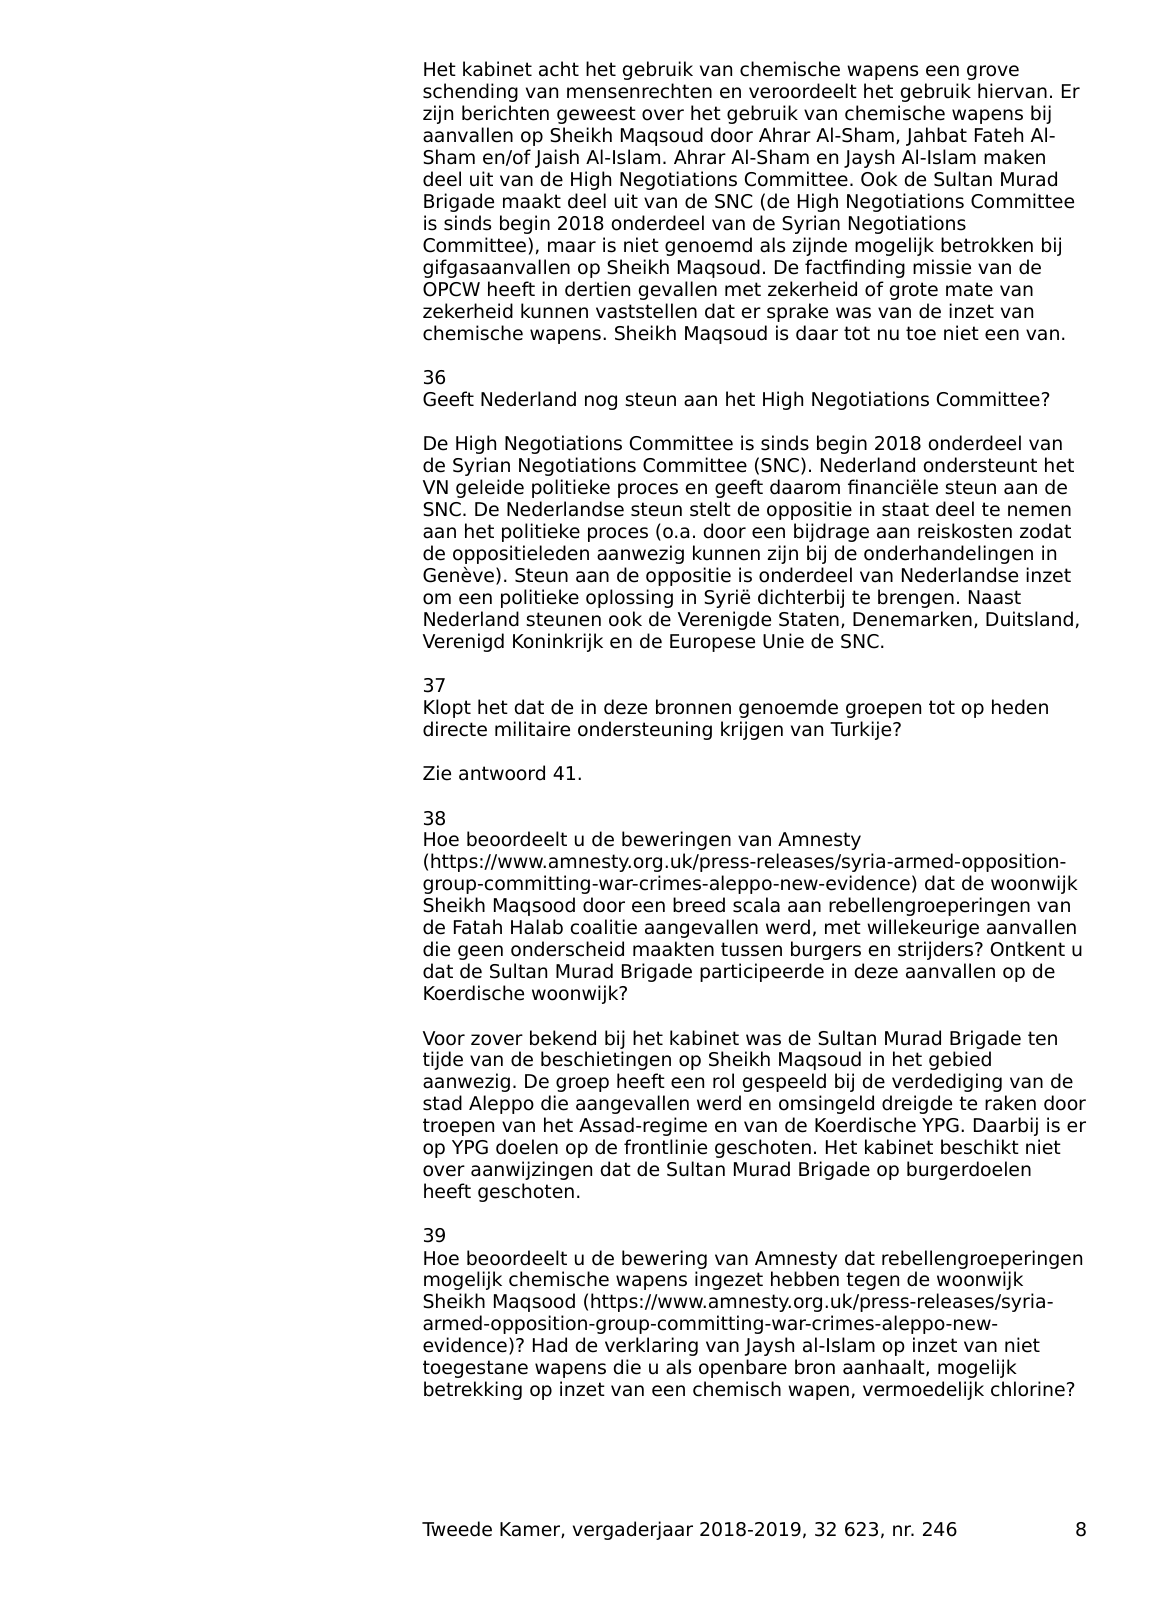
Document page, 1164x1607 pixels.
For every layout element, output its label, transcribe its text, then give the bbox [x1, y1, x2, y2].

text 37 [422, 675, 1087, 697]
text Hoe beoordeelt u de beweringen van Amnesty (https://www.amnesty.org.uk/press-releases/syria-armed-opposition-group-committing-war-crimes-aleppo-new-evidence) dat de woonwijk Sheikh Maqsood door een breed scala aan rebellengroeperingen van de Fatah Halab coalitie aangevallen werd, met willekeurige aanvallen die geen onderscheid maakten tussen burgers en strijders? Ontkent u dat de Sultan Murad Brigade participeerde in deze aanvallen op de Koerdische woonwijk? [422, 829, 1087, 1005]
text Voor zover bekend bij het kabinet was de Sultan Murad Brigade ten tijde van de beschietingen op Sheikh Maqsoud in het gebied aanwezig. De groep heeft een rol gespeeld bij de verdediging van de stad Aleppo die aangevallen werd en omsingeld dreigde te raken door troepen van het Assad-regime en van de Koerdische YPG. Daarbij is er op YPG doelen op de frontlinie geschoten. Het kabinet beschikt niet over aanwijzingen dat de Sultan Murad Brigade op burgerdoelen heeft geschoten. [422, 1027, 1087, 1203]
text 39 [422, 1225, 1087, 1247]
text Geeft Nederland nog steun aan het High Negotiations Committee? [422, 389, 1087, 411]
text Het kabinet acht het gebruik van chemische wapens een grove schending van mensenrechten en veroordeelt het gebruik hiervan. Er zijn berichten geweest over het gebruik van chemische wapens bij aanvallen op Sheikh Maqsoud door Ahrar Al-Sham, Jahbat Fateh Al-Sham en/of Jaish Al-Islam. Ahrar Al-Sham en Jaysh Al-Islam maken deel uit van de High Negotiations Committee. Ook de Sultan Murad Brigade maakt deel uit van de SNC (de High Negotiations Committee is sinds begin 2018 onderdeel van de Syrian Negotiations Committee), maar is niet genoemd als zijnde mogelijk betrokken bij gifgasaanvallen op Sheikh Maqsoud. De factfinding missie van de OPCW heeft in dertien gevallen met zekerheid of grote mate van zekerheid kunnen vaststellen dat er sprake was van de inzet van chemische wapens. Sheikh Maqsoud is daar tot nu toe niet een van. [422, 59, 1087, 345]
text Hoe beoordeelt u de bewering van Amnesty dat rebellengroeperingen mogelijk chemische wapens ingezet hebben tegen de woonwijk Sheikh Maqsood (https://www.amnesty.org.uk/press-releases/syria-armed-opposition-group-committing-war-crimes-aleppo-new-evidence)? Had de verklaring van Jaysh al-Islam op inzet van niet toegestane wapens die u als openbare bron aanhaalt, mogelijk betrekking op inzet van een chemisch wapen, vermoedelijk chlorine? [422, 1247, 1087, 1401]
text Zie antwoord 41. [422, 763, 1087, 785]
text De High Negotiations Committee is sinds begin 2018 onderdeel van de Syrian Negotiations Committee (SNC). Nederland ondersteunt het VN geleide politieke proces en geeft daarom financiële steun aan de SNC. De Nederlandse steun stelt de oppositie in staat deel te nemen aan het politieke proces (o.a. door een bijdrage aan reiskosten zodat de oppositieleden aanwezig kunnen zijn bij de onderhandelingen in Genève). Steun aan de oppositie is onderdeel van Nederlandse inzet om een politieke oplossing in Syrië dichterbij te brengen. Naast Nederland steunen ook de Verenigde Staten, Denemarken, Duitsland, Verenigd Koninkrijk en de Europese Unie de SNC. [422, 433, 1087, 653]
text Klopt het dat de in deze bronnen genoemde groepen tot op heden directe militaire ondersteuning krijgen van Turkije? [422, 697, 1087, 741]
text 36 [422, 367, 1087, 389]
text 38 [422, 807, 1087, 829]
